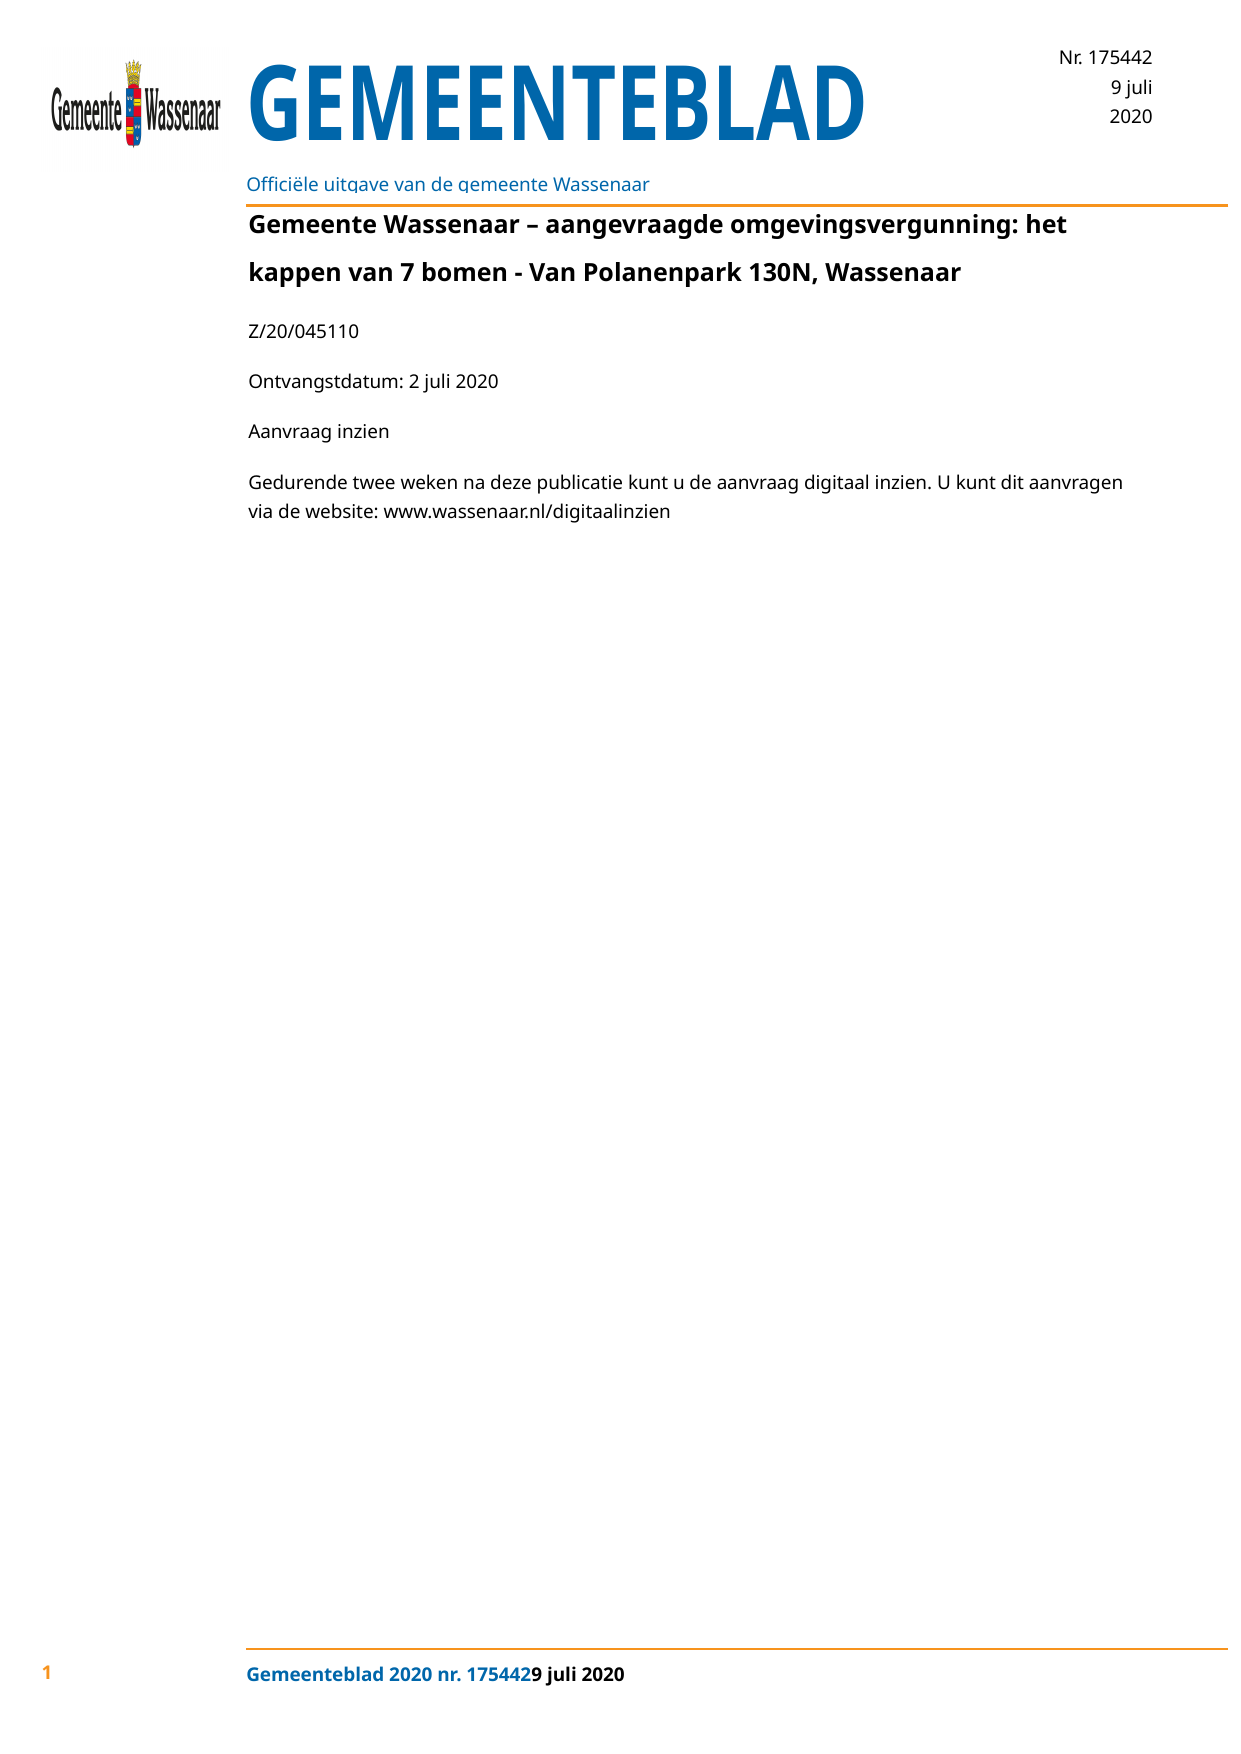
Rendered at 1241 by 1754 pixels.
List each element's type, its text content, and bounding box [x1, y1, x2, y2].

text Z/20/045110 [248, 318, 1152, 344]
text Ontvangstdatum: 2 juli 2020 [248, 368, 1152, 394]
text Gemeente Wassenaar – aangevraagde omgevingsvergunning: het kappen van 7 bomen - Van Polanenpark 130N, Wassenaar [248, 207, 1152, 288]
picture [41, 47, 231, 172]
text Aanvraag inzien [248, 419, 1152, 444]
text Gedurende twee weken na deze publicatie kunt u de aanvraag digitaal inzien. U kunt dit aanvragen via de website: www.wassenaar.nl/digitaalinzien [248, 469, 1152, 524]
